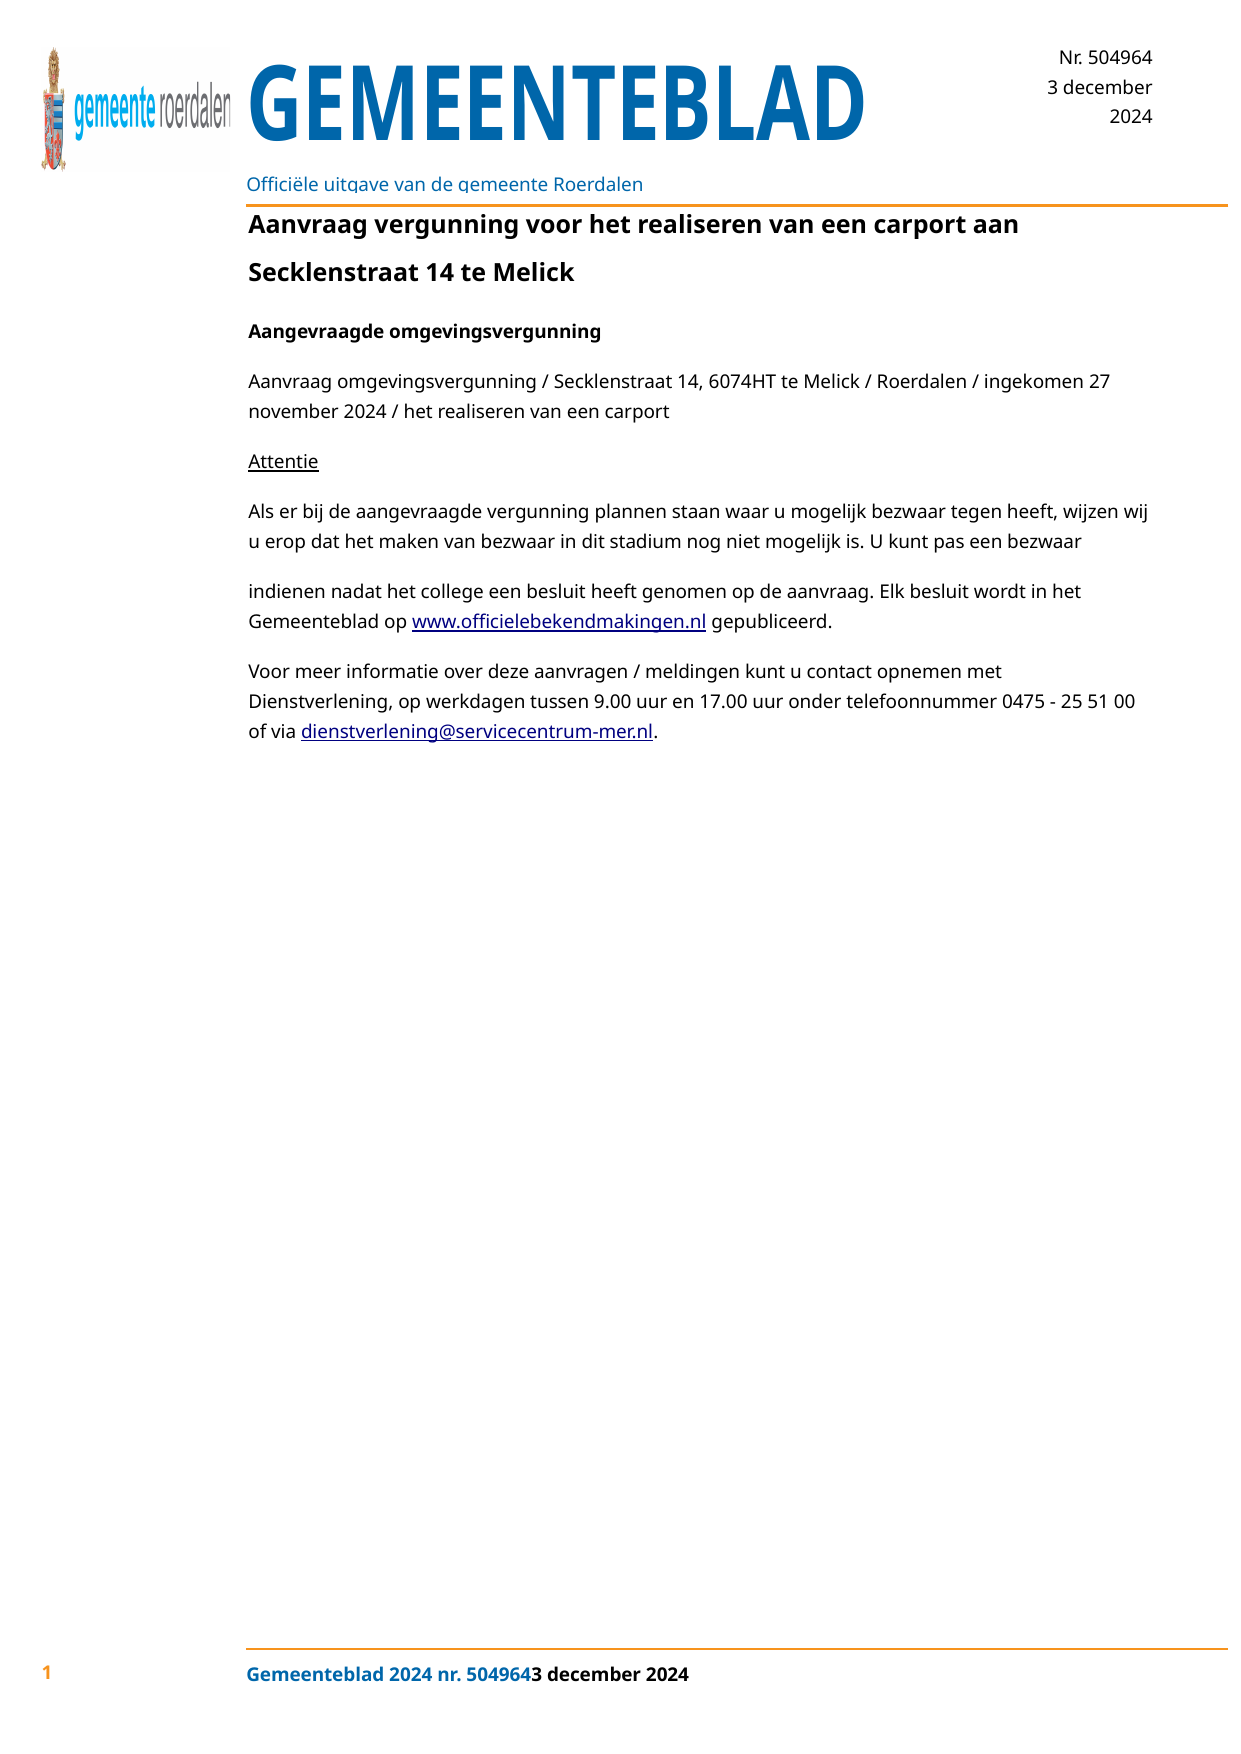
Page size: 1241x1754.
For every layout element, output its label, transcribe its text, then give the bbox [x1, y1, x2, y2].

text Aangevraagde omgevingsvergunning [248, 318, 1152, 344]
text Aanvraag omgevingsvergunning / Secklenstraat 14, 6074HT te Melick / Roerdalen / ingekomen 27 november 2024 / het realiseren van een carport [248, 368, 1152, 424]
text Attentie [248, 448, 1152, 474]
text Voor meer informatie over deze aanvragen / meldingen kunt u contact opnemen met Dienstverlening, op werkdagen tussen 9.00 uur en 17.00 uur onder telefoonnummer 0475 - 25 51 00 of via dienstverlening@servicecentrum-mer.nl. [248, 659, 1152, 744]
text Aanvraag vergunning voor het realiseren van een carport aan Secklenstraat 14 te Melick [248, 207, 1152, 288]
text indienen nadat het college een besluit heeft genomen op de aanvraag. Elk besluit wordt in het Gemeenteblad op www.officielebekendmakingen.nl gepubliceerd. [248, 579, 1152, 634]
text Als er bij de aangevraagde vergunning plannen staan waar u mogelijk bezwaar tegen heeft, wijzen wij u erop dat het maken van bezwaar in dit stadium nog niet mogelijk is. U kunt pas een bezwaar [248, 499, 1152, 554]
picture [41, 47, 231, 172]
